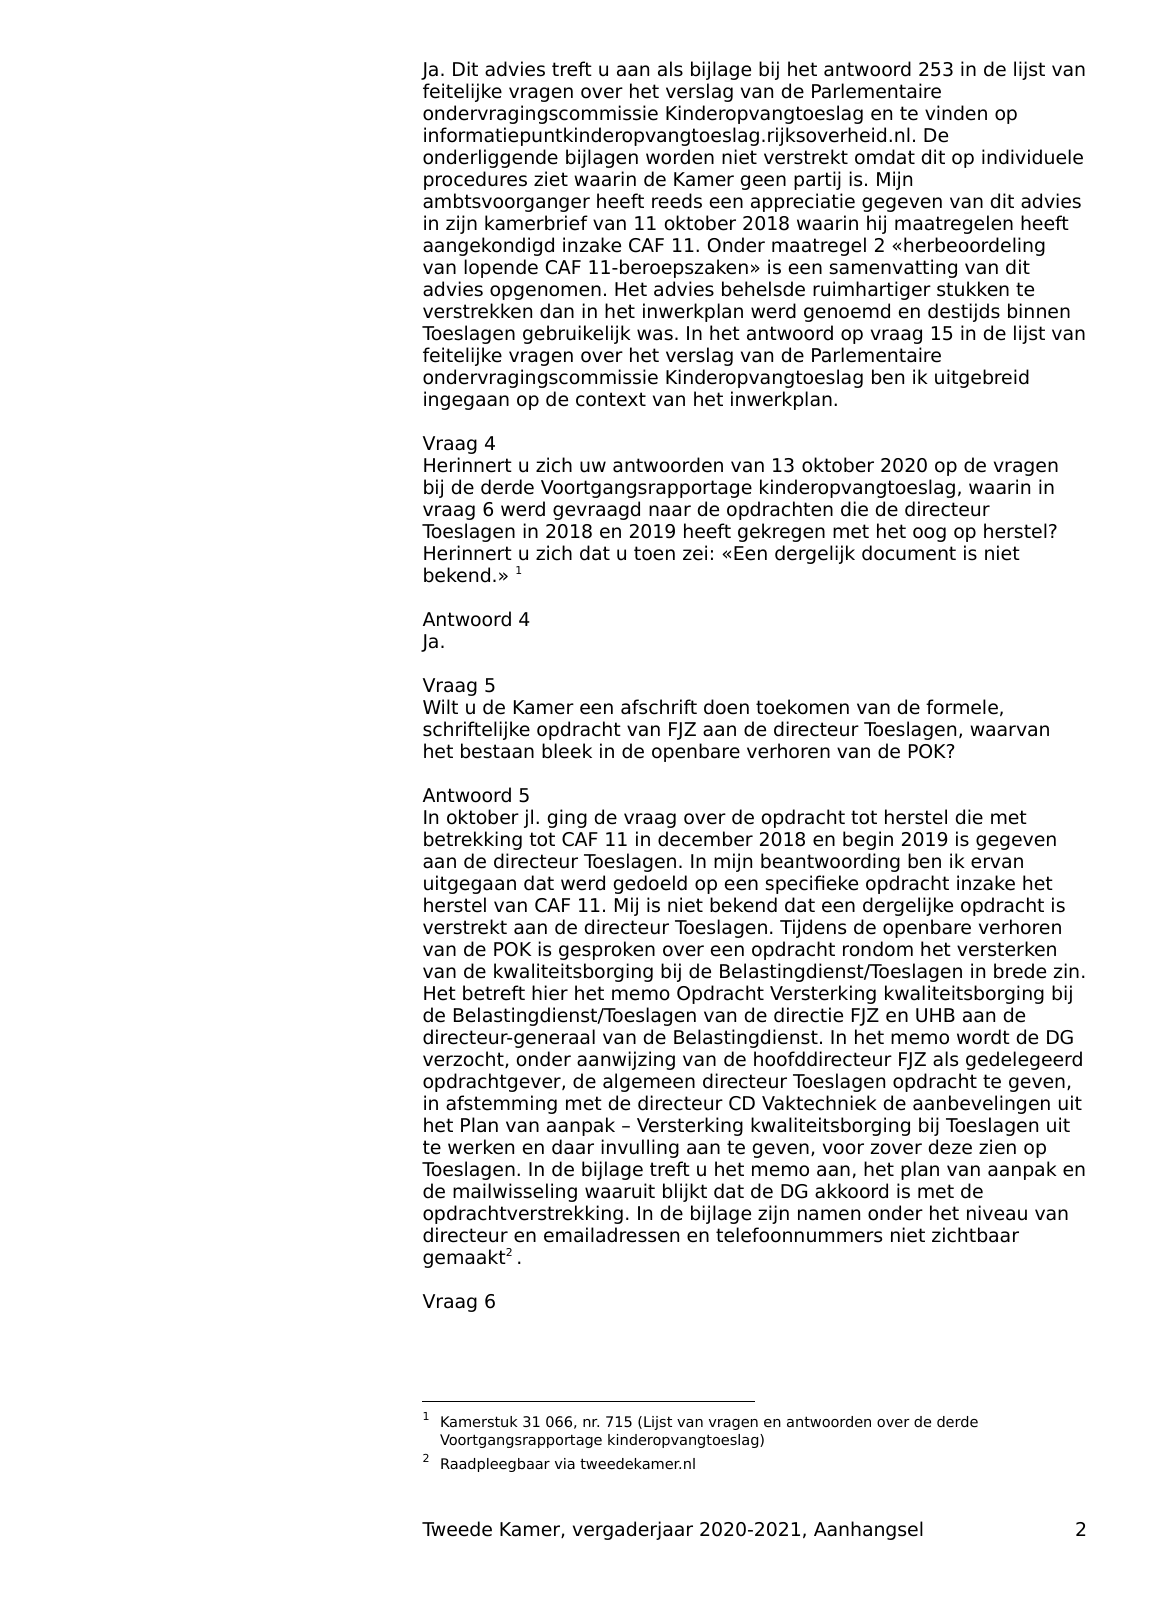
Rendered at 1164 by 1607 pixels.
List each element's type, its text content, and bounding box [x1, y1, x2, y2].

text Antwoord 4 [422, 609, 1087, 631]
text Vraag 6 [422, 1291, 1087, 1313]
text In oktober jl. ging de vraag over de opdracht tot herstel die met betrekking tot CAF 11 in december 2018 en begin 2019 is gegeven aan de directeur Toeslagen. In mijn beantwoording ben ik ervan uitgegaan dat werd gedoeld op een specifieke opdracht inzake het herstel van CAF 11. Mij is niet bekend dat een dergelijke opdracht is verstrekt aan de directeur Toeslagen. Tijdens de openbare verhoren van de POK is gesproken over een opdracht rondom het versterken van de kwaliteitsborging bij de Belastingdienst/Toeslagen in brede zin. Het betreft hier het memo Opdracht Versterking kwaliteitsborging bij de Belastingdienst/Toeslagen van de directie FJZ en UHB aan de directeur-generaal van de Belastingdienst. In het memo wordt de DG verzocht, onder aanwijzing van de hoofddirecteur FJZ als gedelegeerd opdrachtgever, de algemeen directeur Toeslagen opdracht te geven, in afstemming met de directeur CD Vaktechniek de aanbevelingen uit het Plan van aanpak – Versterking kwaliteitsborging bij Toeslagen uit te werken en daar invulling aan te geven, voor zover deze zien op Toeslagen. In de bijlage treft u het memo aan, het plan van aanpak en de mailwisseling waaruit blijkt dat de DG akkoord is met de opdrachtverstrekking. In de bijlage zijn namen onder het niveau van directeur en emailadressen en telefoonnummers niet zichtbaar gemaakt. [422, 807, 1087, 1269]
text Vraag 5 [422, 675, 1087, 697]
text Wilt u de Kamer een afschrift doen toekomen van de formele, schriftelijke opdracht van FJZ aan de directeur Toeslagen, waarvan het bestaan bleek in de openbare verhoren van de POK? [422, 697, 1087, 763]
text Ja. Dit advies treft u aan als bijlage bij het antwoord 253 in de lijst van feitelijke vragen over het verslag van de Parlementaire ondervragingscommissie Kinderopvangtoeslag en te vinden op informatiepuntkinderopvangtoeslag.rijksoverheid.nl. De onderliggende bijlagen worden niet verstrekt omdat dit op individuele procedures ziet waarin de Kamer geen partij is. Mijn ambtsvoorganger heeft reeds een appreciatie gegeven van dit advies in zijn kamerbrief van 11 oktober 2018 waarin hij maatregelen heeft aangekondigd inzake CAF 11. Onder maatregel 2 «herbeoordeling van lopende CAF 11-beroepszaken» is een samenvatting van dit advies opgenomen. Het advies behelsde ruimhartiger stukken te verstrekken dan in het inwerkplan werd genoemd en destijds binnen Toeslagen gebruikelijk was. In het antwoord op vraag 15 in de lijst van feitelijke vragen over het verslag van de Parlementaire ondervragingscommissie Kinderopvangtoeslag ben ik uitgebreid ingegaan op de context van het inwerkplan. [422, 59, 1087, 411]
text Ja. [422, 631, 1087, 653]
text Antwoord 5 [422, 785, 1087, 807]
text Raadpleegbaar via tweedekamer.nl [422, 1452, 1087, 1474]
text Herinnert u zich uw antwoorden van 13 oktober 2020 op de vragen bij de derde Voortgangsrapportage kinderopvangtoeslag, waarin in vraag 6 werd gevraagd naar de opdrachten die de directeur Toeslagen in 2018 en 2019 heeft gekregen met het oog op herstel? Herinnert u zich dat u toen zei: «Een dergelijk document is niet bekend.» [422, 455, 1087, 587]
text Vraag 4 [422, 433, 1087, 455]
text Kamerstuk 31 066, nr. 715 (Lijst van vragen en antwoorden over de derde Voortgangsrapportage kinderopvangtoeslag) [422, 1410, 1087, 1449]
